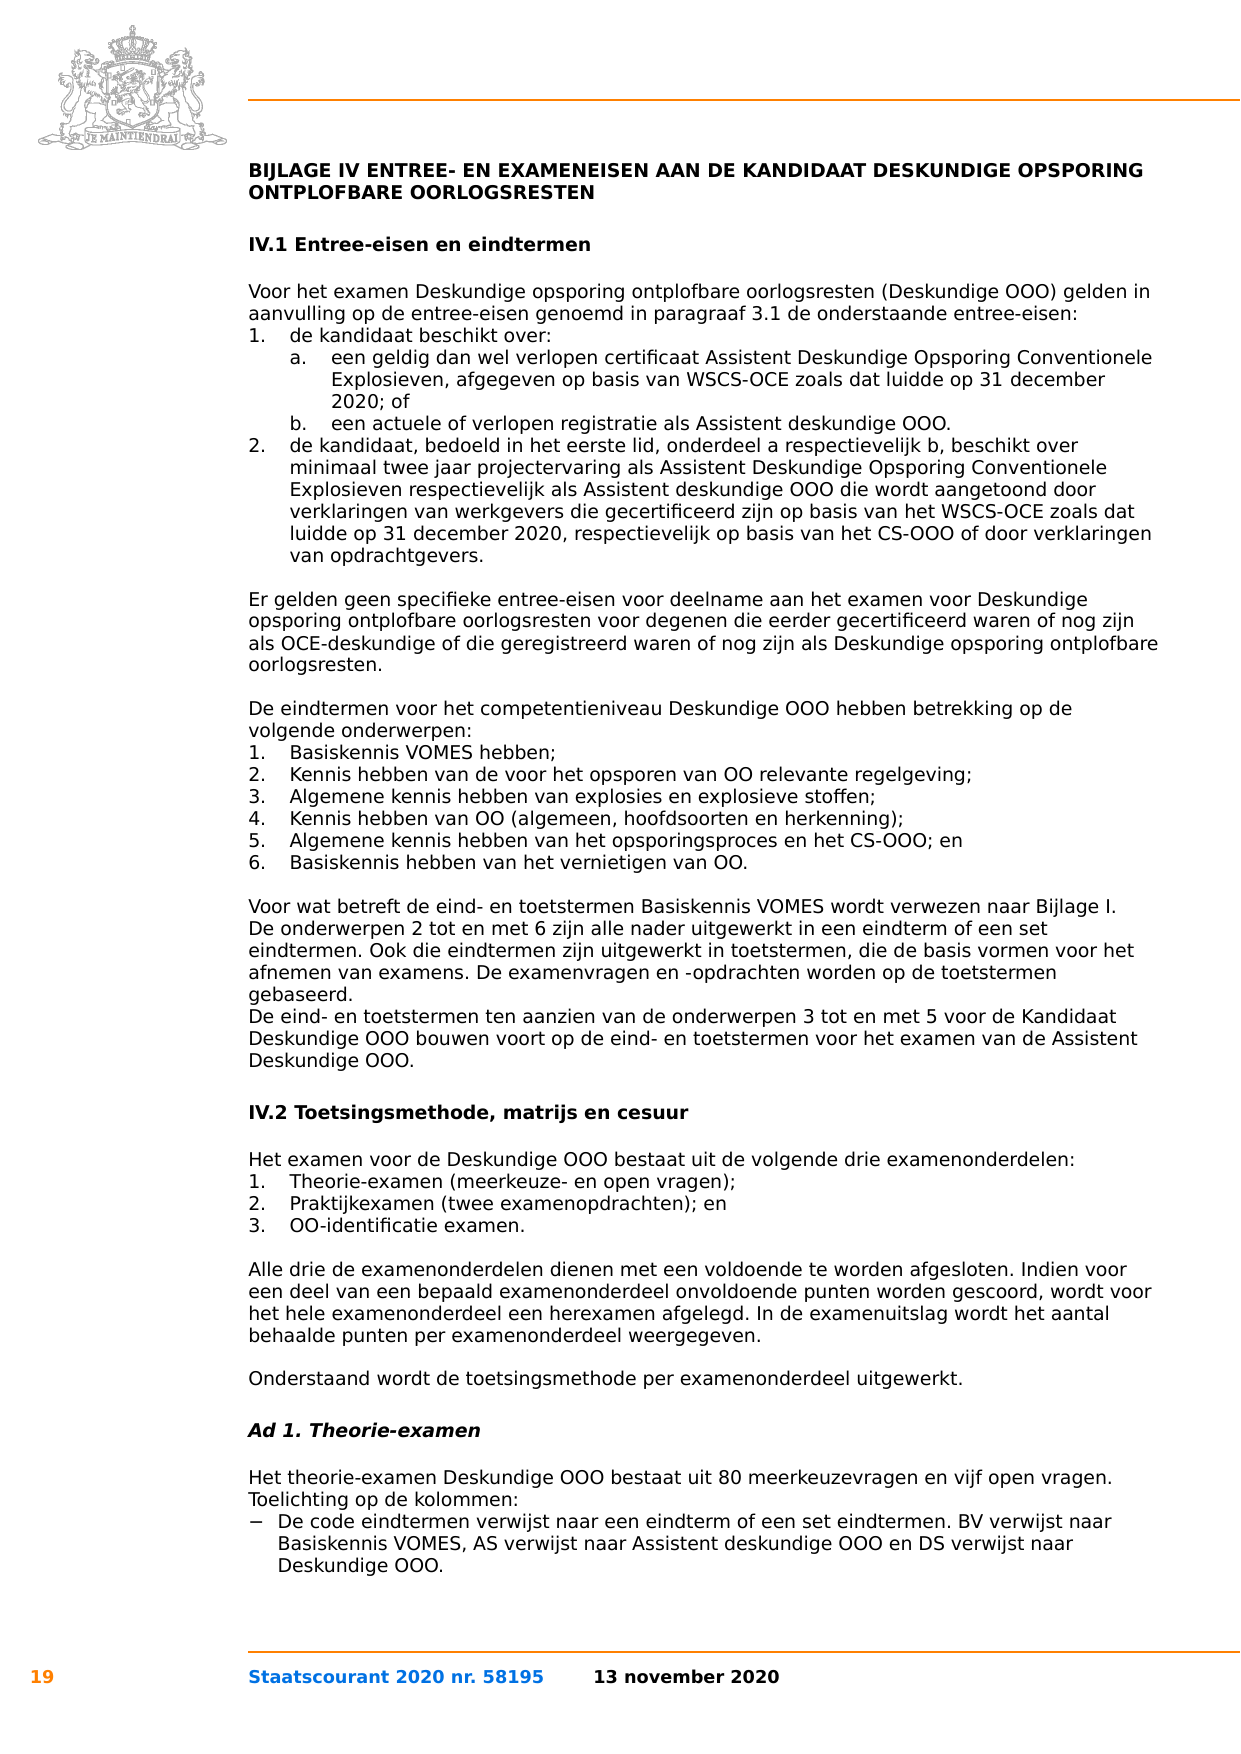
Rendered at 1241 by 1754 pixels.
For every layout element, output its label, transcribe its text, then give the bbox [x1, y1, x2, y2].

text 2. Kennis hebben van de voor het opsporen van OO relevante regelgeving; [248, 764, 1163, 786]
text 2. Praktijkexamen (twee examenopdrachten); en [248, 1193, 1163, 1215]
text De eind- en toetstermen ten aanzien van de onderwerpen 3 tot en met 5 voor de Kandidaat Deskundige OOO bouwen voort op de eind- en toetstermen voor het examen van de Assistent Deskundige OOO. [248, 1006, 1163, 1072]
text Voor het examen Deskundige opsporing ontplofbare oorlogsresten (Deskundige OOO) gelden in aanvulling op de entree-eisen genoemd in paragraaf 3.1 de onderstaande entree-eisen: [248, 281, 1163, 325]
subtitle Ad 1. Theorie-examen [248, 1420, 1163, 1442]
text 6. Basiskennis hebben van het vernietigen van OO. [248, 852, 1163, 874]
text Voor wat betreft de eind- en toetstermen Basiskennis VOMES wordt verwezen naar Bijlage I. [248, 896, 1163, 918]
text 1. Basiskennis VOMES hebben; [248, 742, 1163, 764]
text 3. OO-identificatie examen. [248, 1215, 1163, 1237]
text Toelichting op de kolommen: [248, 1489, 1163, 1511]
subtitle IV.1 Entree-eisen en eindtermen [248, 234, 1163, 256]
text − De code eindtermen verwijst naar een eindterm of een set eindtermen. BV verwijst naar Basiskennis VOMES, AS verwijst naar Assistent deskundige OOO en DS verwijst naar Deskundige OOO. [248, 1511, 1163, 1577]
text Het theorie-examen Deskundige OOO bestaat uit 80 meerkeuzevragen en vijf open vragen. [248, 1467, 1163, 1489]
text Onderstaand wordt de toetsingsmethode per examenonderdeel uitgewerkt. [248, 1368, 1163, 1390]
text 1. Theorie-examen (meerkeuze- en open vragen); [248, 1171, 1163, 1193]
text De eindtermen voor het competentieniveau Deskundige OOO hebben betrekking op de volgende onderwerpen: [248, 698, 1163, 742]
text 4. Kennis hebben van OO (algemeen, hoofdsoorten en herkenning); [248, 808, 1163, 830]
text 1. de kandidaat beschikt over: [248, 325, 1163, 347]
text De onderwerpen 2 tot en met 6 zijn alle nader uitgewerkt in een eindterm of een set eindtermen. Ook die eindtermen zijn uitgewerkt in toetstermen, die de basis vormen voor het afnemen van examens. De examenvragen en -opdrachten worden op de toetstermen gebaseerd. [248, 918, 1163, 1006]
subtitle IV.2 Toetsingsmethode, matrijs en cesuur [248, 1102, 1163, 1124]
subtitle BIJLAGE IV ENTREE- EN EXAMENEISEN AAN DE KANDIDAAT DESKUNDIGE OPSPORING ONTPLOFBARE OORLOGSRESTEN [248, 160, 1163, 204]
text 5. Algemene kennis hebben van het opsporingsproces en het CS-OOO; en [248, 830, 1163, 852]
text Het examen voor de Deskundige OOO bestaat uit de volgende drie examenonderdelen: [248, 1149, 1163, 1171]
text b. een actuele of verlopen registratie als Assistent deskundige OOO. [289, 413, 1163, 435]
text Alle drie de examenonderdelen dienen met een voldoende te worden afgesloten. Indien voor een deel van een bepaald examenonderdeel onvoldoende punten worden gescoord, wordt voor het hele examenonderdeel een herexamen afgelegd. In de examenuitslag wordt het aantal behaalde punten per examenonderdeel weergegeven. [248, 1258, 1163, 1346]
text a. een geldig dan wel verlopen certificaat Assistent Deskundige Opsporing Conventionele Explosieven, afgegeven op basis van WSCS-OCE zoals dat luidde op 31 december 2020; of [289, 347, 1163, 413]
text Er gelden geen specifieke entree-eisen voor deelname aan het examen voor Deskundige opsporing ontplofbare oorlogsresten voor degenen die eerder gecertificeerd waren of nog zijn als OCE-deskundige of die geregistreerd waren of nog zijn als Deskundige opsporing ontplofbare oorlogsresten. [248, 588, 1163, 676]
picture [38, 25, 227, 150]
text 3. Algemene kennis hebben van explosies en explosieve stoffen; [248, 786, 1163, 808]
text 2. de kandidaat, bedoeld in het eerste lid, onderdeel a respectievelijk b, beschikt over minimaal twee jaar projectervaring als Assistent Deskundige Opsporing Conventionele Explosieven respectievelijk als Assistent deskundige OOO die wordt aangetoond door verklaringen van werkgevers die gecertificeerd zijn op basis van het WSCS-OCE zoals dat luidde op 31 december 2020, respectievelijk op basis van het CS-OOO of door verklaringen van opdrachtgevers. [248, 435, 1163, 567]
